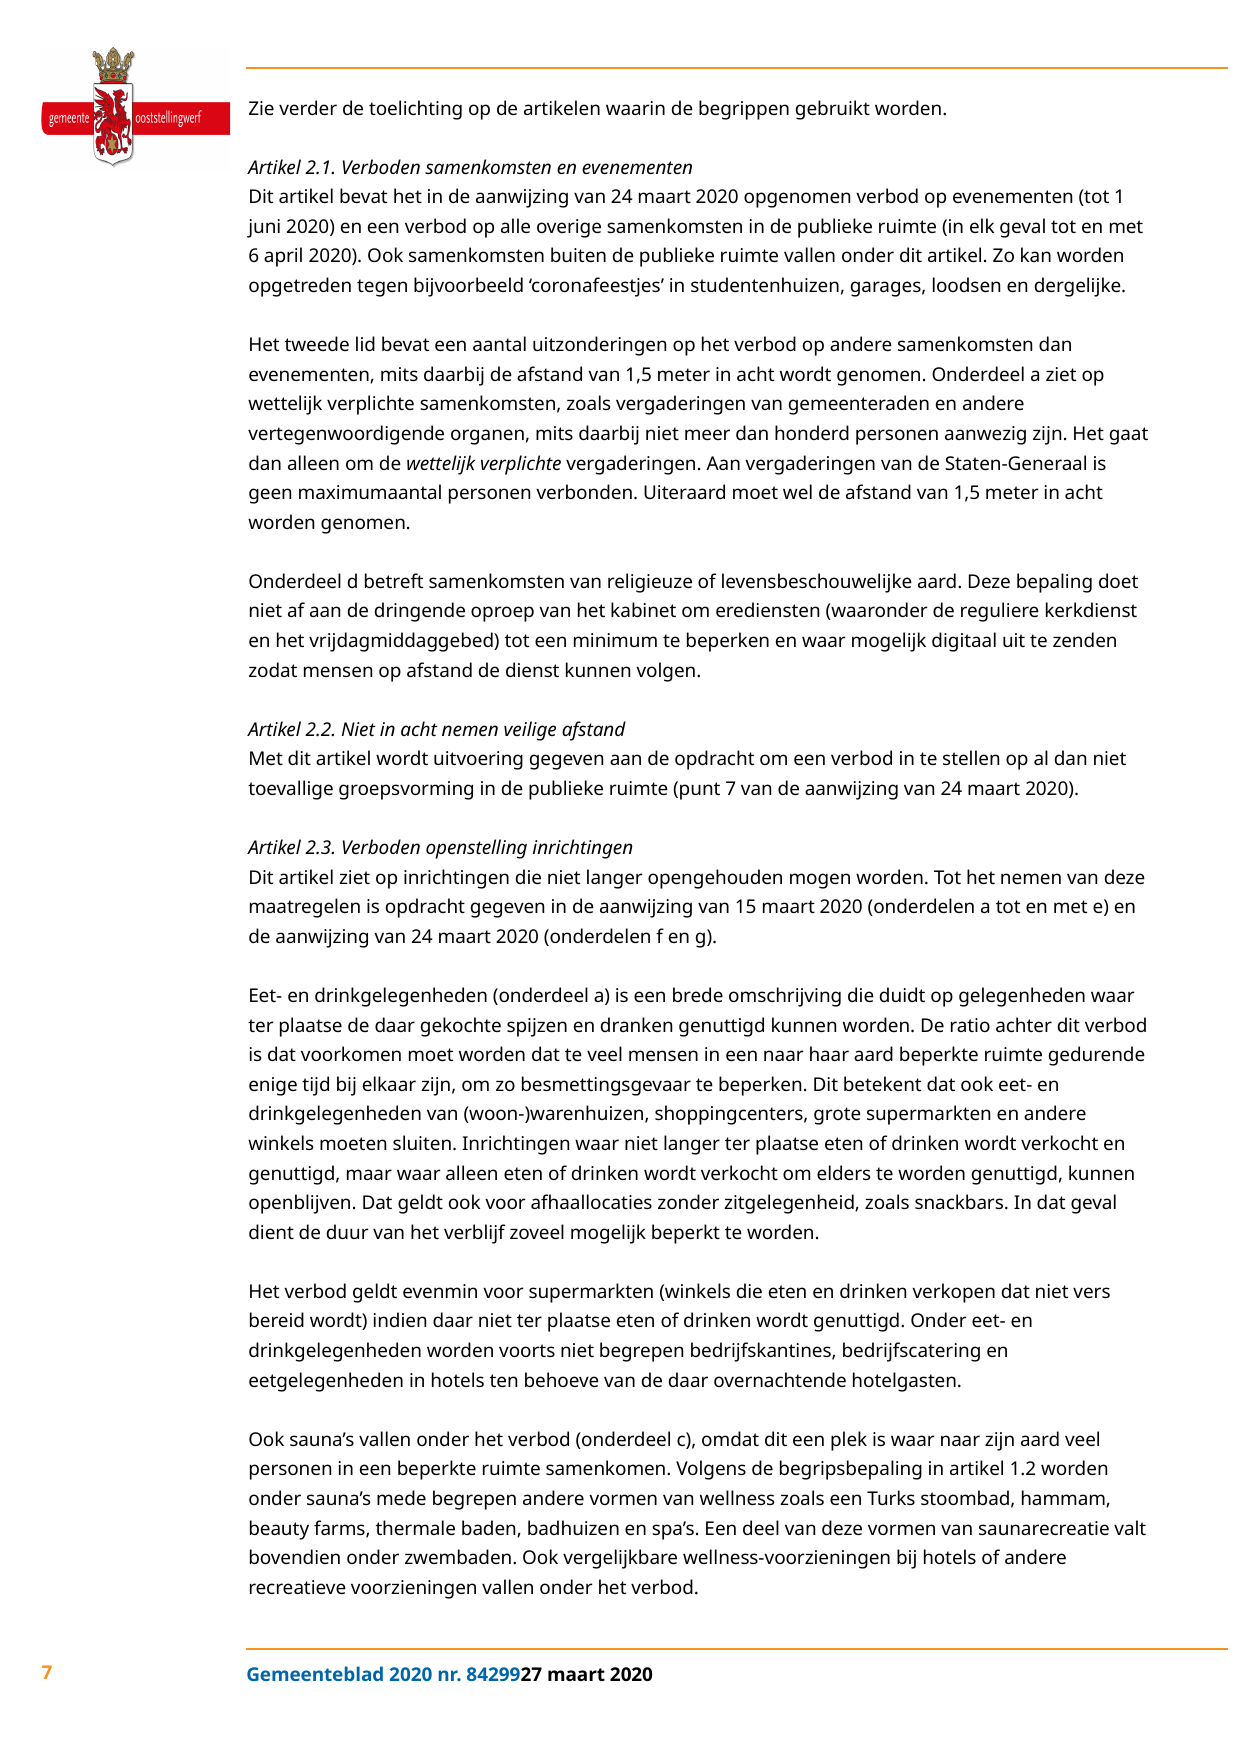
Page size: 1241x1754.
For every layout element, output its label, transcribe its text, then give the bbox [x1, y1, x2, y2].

text Het verbod geldt evenmin voor supermarkten (winkels die eten en drinken verkopen dat niet vers bereid wordt) indien daar niet ter plaatse eten of drinken wordt genuttigd. Onder eet- en drinkgelegenheden worden voorts niet begrepen bedrijfskantines, bedrijfscatering en eetgelegenheden in hotels ten behoeve van de daar overnachtende hotelgasten. [248, 1278, 1152, 1393]
text Ook sauna’s vallen onder het verbod (onderdeel c), omdat dit een plek is waar naar zijn aard veel personen in een beperkte ruimte samenkomen. Volgens de begripsbepaling in artikel 1.2 worden onder sauna’s mede begrepen andere vormen van wellness zoals een Turks stoombad, hammam, beauty farms, thermale baden, badhuizen en spa’s. Een deel van deze vormen van saunarecreatie valt bovendien onder zwembaden. Ook vergelijkbare wellness-voorzieningen bij hotels of andere recreatieve voorzieningen vallen onder het verbod. [248, 1426, 1152, 1600]
picture [41, 47, 231, 172]
text Dit artikel ziet op inrichtingen die niet langer opengehouden mogen worden. Tot het nemen van deze maatregelen is opdracht gegeven in de aanwijzing van 15 maart 2020 (onderdelen a tot en met e) en de aanwijzing van 24 maart 2020 (onderdelen f en g). [248, 864, 1152, 949]
text Artikel 2.1. Verboden samenkomsten en evenementen [248, 154, 1152, 180]
text Met dit artikel wordt uitvoering gegeven aan de opdracht om een verbod in te stellen op al dan niet toevallige groepsvorming in de publieke ruimte (punt 7 van de aanwijzing van 24 maart 2020). [248, 746, 1152, 801]
text Onderdeel d betreft samenkomsten van religieuze of levensbeschouwelijke aard. Deze bepaling doet niet af aan de dringende oproep van het kabinet om erediensten (waaronder de reguliere kerkdienst en het vrijdagmiddaggebed) tot een minimum te beperken en waar mogelijk digitaal uit te zenden zodat mensen op afstand de dienst kunnen volgen. [248, 568, 1152, 683]
text Artikel 2.2. Niet in acht nemen veilige afstand [248, 716, 1152, 742]
text Artikel 2.3. Verboden openstelling inrichtingen [248, 834, 1152, 860]
text Dit artikel bevat het in de aanwijzing van 24 maart 2020 opgenomen verbod op evenementen (tot 1 juni 2020) en een verbod op alle overige samenkomsten in de publieke ruimte (in elk geval tot en met 6 april 2020). Ook samenkomsten buiten de publieke ruimte vallen onder dit artikel. Zo kan worden opgetreden tegen bijvoorbeeld ‘coronafeestjes’ in studentenhuizen, garages, loodsen en dergelijke. [248, 183, 1152, 298]
text Zie verder de toelichting op de artikelen waarin de begrippen gebruikt worden. [248, 95, 1152, 121]
text Eet- en drinkgelegenheden (onderdeel a) is een brede omschrijving die duidt op gelegenheden waar ter plaatse de daar gekochte spijzen en dranken genuttigd kunnen worden. De ratio achter dit verbod is dat voorkomen moet worden dat te veel mensen in een naar haar aard beperkte ruimte gedurende enige tijd bij elkaar zijn, om zo besmettingsgevaar te beperken. Dit betekent dat ook eet- en drinkgelegenheden van (woon-)warenhuizen, shoppingcenters, grote supermarkten en andere winkels moeten sluiten. Inrichtingen waar niet langer ter plaatse eten of drinken wordt verkocht en genuttigd, maar waar alleen eten of drinken wordt verkocht om elders te worden genuttigd, kunnen openblijven. Dat geldt ook voor afhaallocaties zonder zitgelegenheid, zoals snackbars. In dat geval dient de duur van het verblijf zoveel mogelijk beperkt te worden. [248, 982, 1152, 1245]
text Het tweede lid bevat een aantal uitzonderingen op het verbod op andere samenkomsten dan evenementen, mits daarbij de afstand van 1,5 meter in acht wordt genomen. Onderdeel a ziet op wettelijk verplichte samenkomsten, zoals vergaderingen van gemeenteraden en andere vertegenwoordigende organen, mits daarbij niet meer dan honderd personen aanwezig zijn. Het gaat dan alleen om de wettelijk verplichte vergaderingen. Aan vergaderingen van de Staten-Generaal is geen maximumaantal personen verbonden. Uiteraard moet wel de afstand van 1,5 meter in acht worden genomen. [248, 331, 1152, 535]
